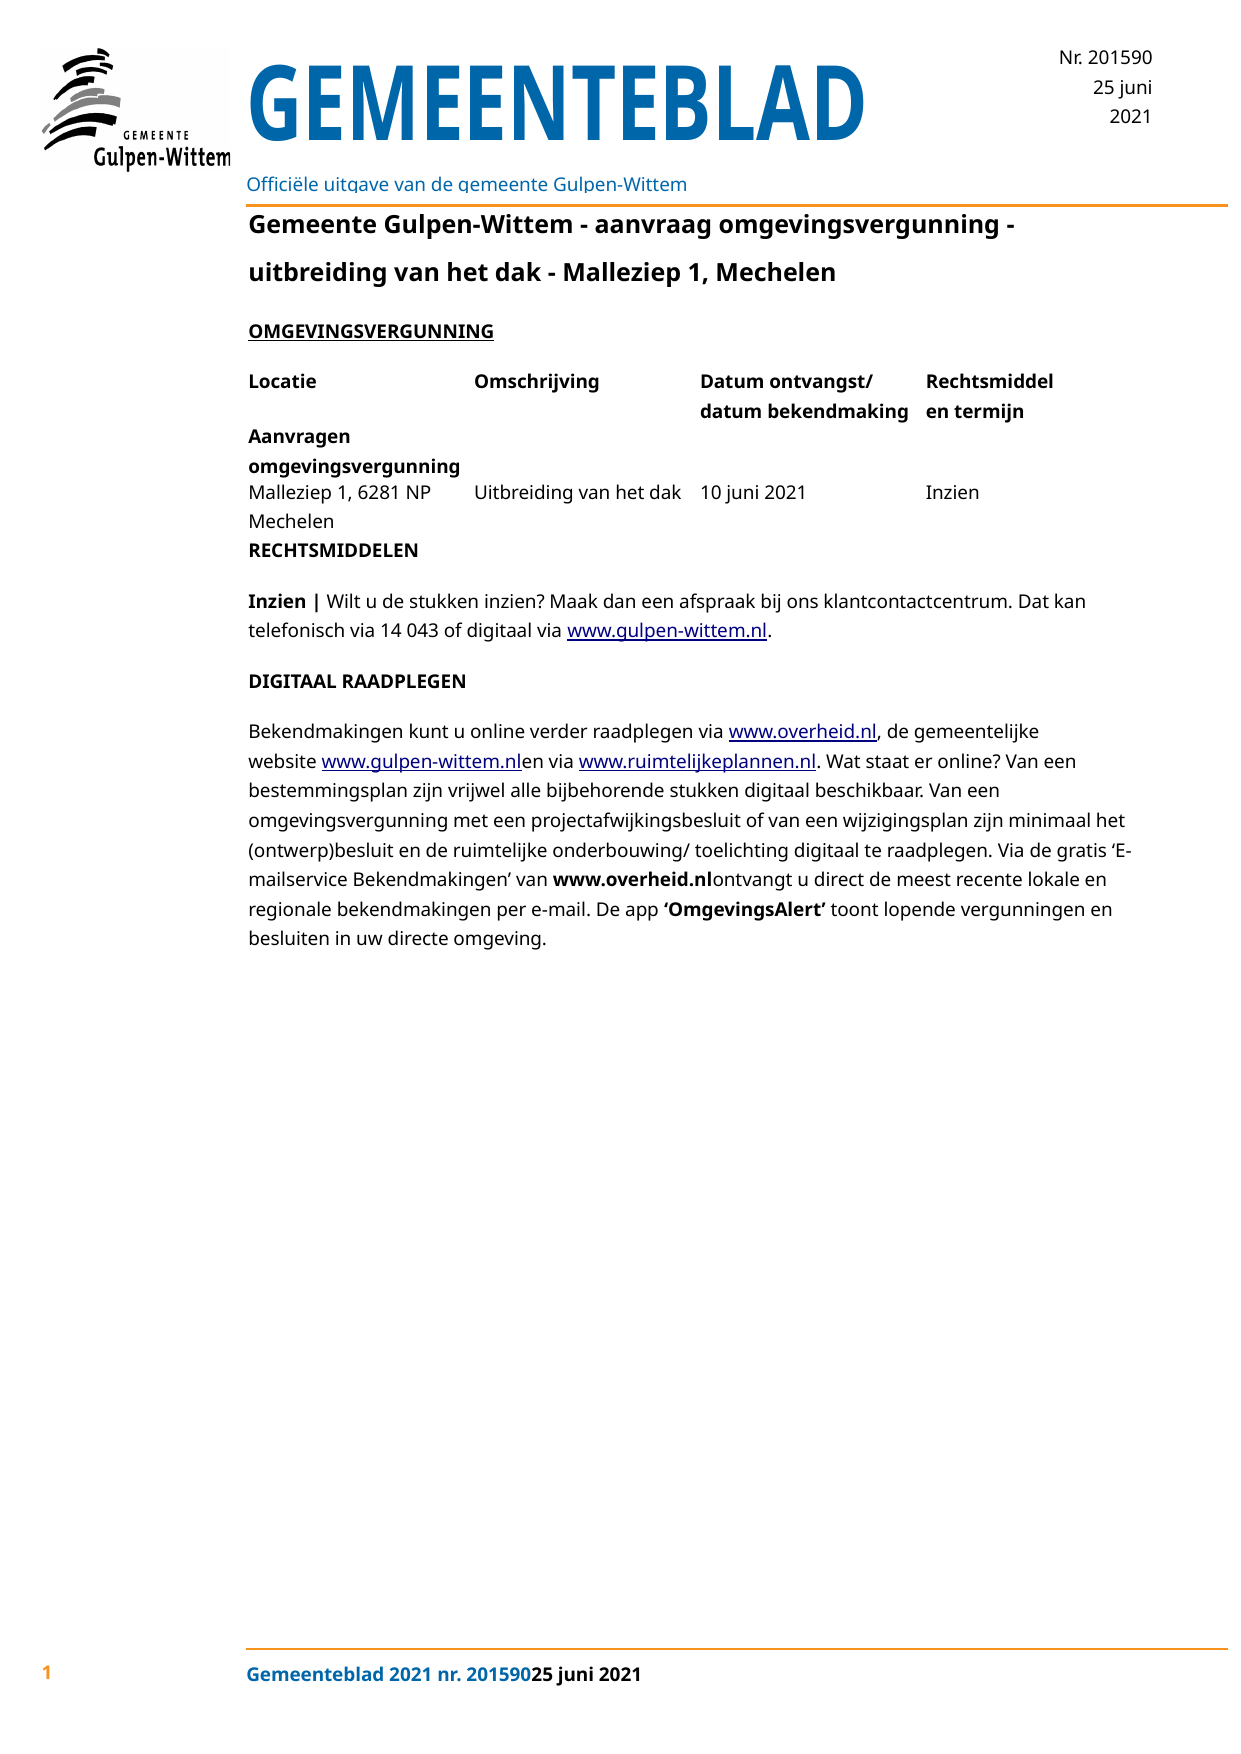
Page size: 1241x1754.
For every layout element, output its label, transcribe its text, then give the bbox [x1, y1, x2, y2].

table_header Datum ontvangst/ datum bekendmaking [700, 369, 926, 424]
table_header Locatie [248, 369, 474, 424]
table_cell Uitbreiding van het dak [474, 479, 700, 534]
table_cell Aanvragen omgevingsvergunning [248, 424, 474, 479]
table_cell 10 juni 2021 [700, 479, 926, 534]
text OMGEVINGSVERGUNNING [248, 318, 1152, 344]
table_cell Inzien [926, 479, 1152, 534]
table_cell [700, 424, 926, 479]
text Gemeente Gulpen-Wittem - aanvraag omgevingsvergunning - uitbreiding van het dak - Malleziep 1, Mechelen [248, 207, 1152, 288]
text Bekendmakingen kunt u online verder raadplegen via www.overheid.nl, de gemeentelijke website www.gulpen-wittem.nlen via www.ruimtelijkeplannen.nl. Wat staat er online? Van een bestemmingsplan zijn vrijwel alle bijbehorende stukken digitaal beschikbaar. Van een omgevingsvergunning met een projectafwijkingsbesluit of van een wijzigingsplan zijn minimaal het (ontwerp)besluit en de ruimtelijke onderbouwing/ toelichting digitaal te raadplegen. Via de gratis ‘E-mailservice Bekendmakingen’ van www.overheid.nlontvangt u direct de meest recente lokale en regionale bekendmakingen per e-mail. De app ‘OmgevingsAlert’ toont lopende vergunningen en besluiten in uw directe omgeving. [248, 718, 1152, 951]
text Inzien | Wilt u de stukken inzien? Maak dan een afspraak bij ons klantcontactcentrum. Dat kan telefonisch via 14 043 of digitaal via www.gulpen-wittem.nl. [248, 588, 1152, 643]
table_cell [474, 424, 700, 479]
table_cell [926, 424, 1152, 479]
picture [41, 47, 231, 172]
text RECHTSMIDDELEN [248, 538, 1152, 563]
table_cell Malleziep 1, 6281 NP Mechelen [248, 479, 474, 534]
table_header Rechtsmiddel en termijn [926, 369, 1152, 424]
text DIGITAAL RAADPLEGEN [248, 668, 1152, 694]
table_header Omschrijving [474, 369, 700, 424]
